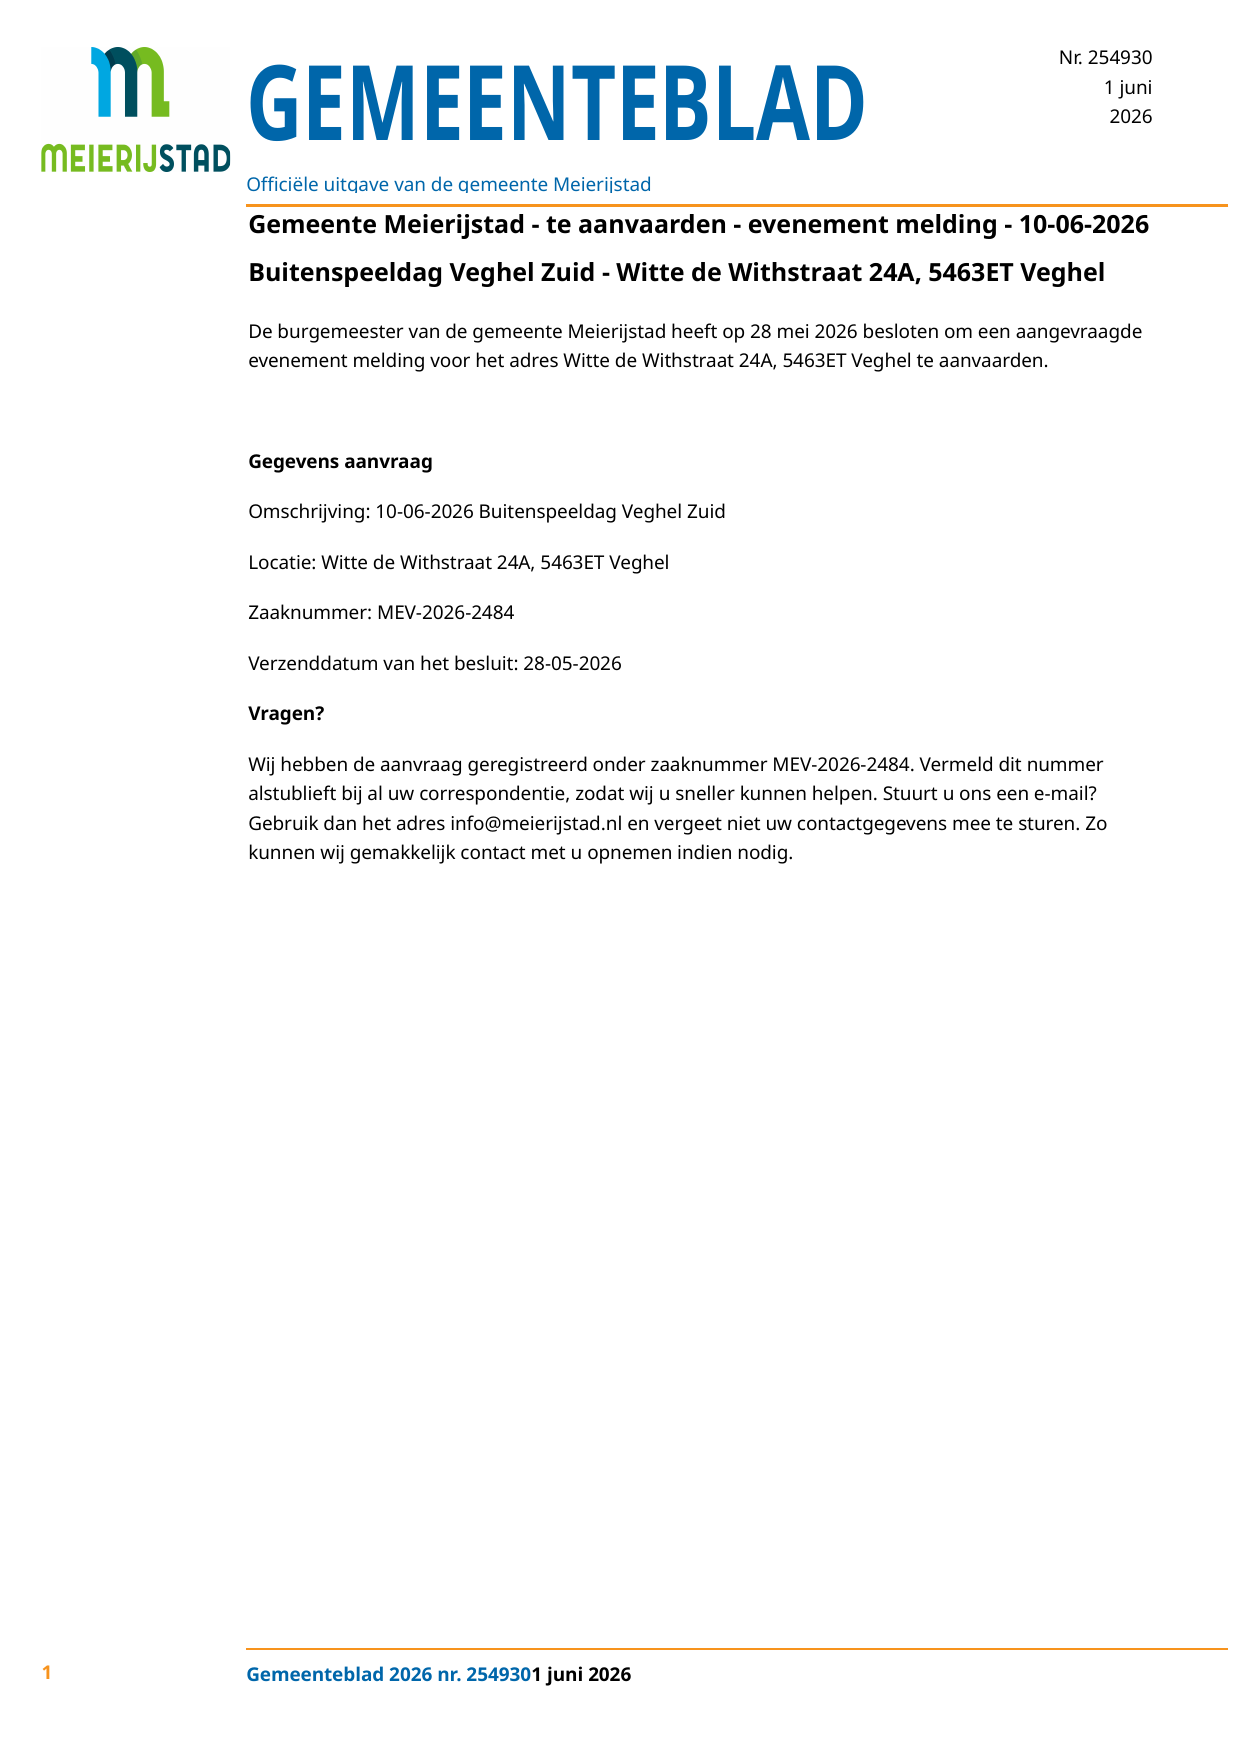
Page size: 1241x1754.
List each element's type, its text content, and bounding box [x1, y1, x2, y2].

text Locatie: Witte de Withstraat 24A, 5463ET Veghel [248, 549, 1152, 575]
text Wij hebben de aanvraag geregistreerd onder zaaknummer MEV-2026-2484. Vermeld dit nummer alstublieft bij al uw correspondentie, zodat wij u sneller kunnen helpen. Stuurt u ons een e-mail? Gebruik dan het adres info@meierijstad.nl en vergeet niet uw contactgegevens mee te sturen. Zo kunnen wij gemakkelijk contact met u opnemen indien nodig. [248, 751, 1152, 865]
text Gemeente Meierijstad - te aanvaarden - evenement melding - 10-06-2026 Buitenspeeldag Veghel Zuid - Witte de Withstraat 24A, 5463ET Veghel [248, 207, 1152, 288]
text Vragen? [248, 700, 1152, 726]
picture [41, 47, 231, 172]
text Omschrijving: 10-06-2026 Buitenspeeldag Veghel Zuid [248, 499, 1152, 524]
text Verzenddatum van het besluit: 28-05-2026 [248, 650, 1152, 676]
text De burgemeester van de gemeente Meierijstad heeft op 28 mei 2026 besloten om een aangevraagde evenement melding voor het adres Witte de Withstraat 24A, 5463ET Veghel te aanvaarden. [248, 318, 1152, 373]
text Zaaknummer: MEV-2026-2484 [248, 599, 1152, 625]
text Gegevens aanvraag [248, 448, 1152, 474]
